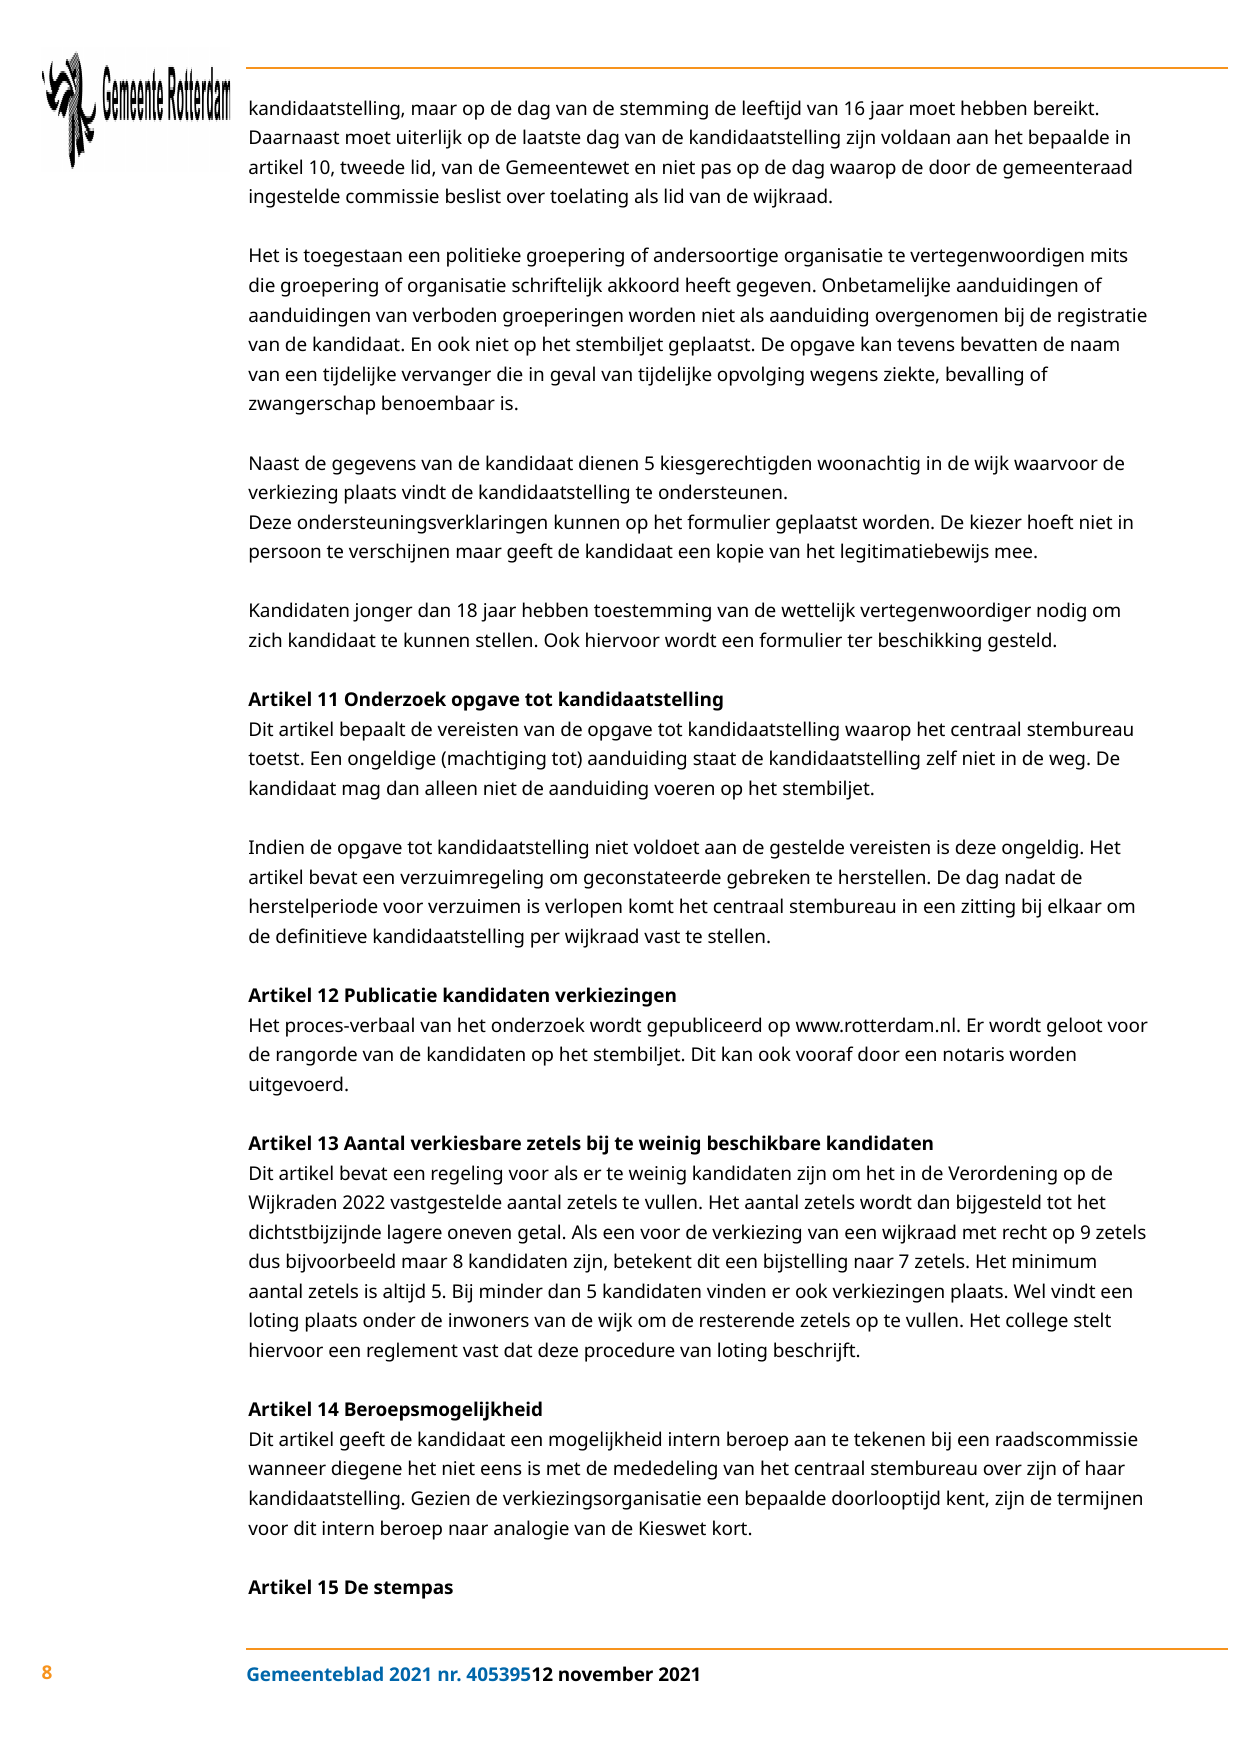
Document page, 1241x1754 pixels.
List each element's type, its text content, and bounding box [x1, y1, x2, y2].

text Artikel 15 De stempas [248, 1574, 1152, 1600]
text Het is toegestaan een politieke groepering of andersoortige organisatie te vertegenwoordigen mits die groepering of organisatie schriftelijk akkoord heeft gegeven. Onbetamelijke aanduidingen of aanduidingen van verboden groeperingen worden niet als aanduiding overgenomen bij de registratie van de kandidaat. En ook niet op het stembiljet geplaatst. De opgave kan tevens bevatten de naam van een tijdelijke vervanger die in geval van tijdelijke opvolging wegens ziekte, bevalling of zwangerschap benoembaar is. [248, 243, 1152, 416]
text Dit artikel bepaalt de vereisten van de opgave tot kandidaatstelling waarop het centraal stembureau toetst. Een ongeldige (machtiging tot) aanduiding staat de kandidaatstelling zelf niet in de weg. De kandidaat mag dan alleen niet de aanduiding voeren op het stembiljet. [248, 716, 1152, 801]
text Indien de opgave tot kandidaatstelling niet voldoet aan de gestelde vereisten is deze ongeldig. Het artikel bevat een verzuimregeling om geconstateerde gebreken te herstellen. De dag nadat de herstelperiode voor verzuimen is verlopen komt het centraal stembureau in een zitting bij elkaar om de definitieve kandidaatstelling per wijkraad vast te stellen. [248, 834, 1152, 949]
text Dit artikel bevat een regeling voor als er te weinig kandidaten zijn om het in de Verordening op de Wijkraden 2022 vastgestelde aantal zetels te vullen. Het aantal zetels wordt dan bijgesteld tot het dichtstbijzijnde lagere oneven getal. Als een voor de verkiezing van een wijkraad met recht op 9 zetels dus bijvoorbeeld maar 8 kandidaten zijn, betekent dit een bijstelling naar 7 zetels. Het minimum aantal zetels is altijd 5. Bij minder dan 5 kandidaten vinden er ook verkiezingen plaats. Wel vindt een loting plaats onder de inwoners van de wijk om de resterende zetels op te vullen. Het college stelt hiervoor een reglement vast dat deze procedure van loting beschrijft. [248, 1160, 1152, 1363]
picture [41, 47, 231, 172]
text Artikel 13 Aantal verkiesbare zetels bij te weinig beschikbare kandidaten [248, 1130, 1152, 1156]
text Artikel 14 Beroepsmogelijkheid [248, 1396, 1152, 1422]
text Artikel 12 Publicatie kandidaten verkiezingen [248, 982, 1152, 1008]
text Deze ondersteuningsverklaringen kunnen op het formulier geplaatst worden. De kiezer hoeft niet in persoon te verschijnen maar geeft de kandidaat een kopie van het legitimatiebewijs mee. [248, 509, 1152, 564]
text Naast de gegevens van de kandidaat dienen 5 kiesgerechtigden woonachtig in de wijk waarvoor de verkiezing plaats vindt de kandidaatstelling te ondersteunen. [248, 450, 1152, 505]
text Artikel 11 Onderzoek opgave tot kandidaatstelling [248, 686, 1152, 712]
text Dit artikel geeft de kandidaat een mogelijkheid intern beroep aan te tekenen bij een raadscommissie wanneer diegene het niet eens is met de mededeling van het centraal stembureau over zijn of haar kandidaatstelling. Gezien de verkiezingsorganisatie een bepaalde doorlooptijd kent, zijn de termijnen voor dit intern beroep naar analogie van de Kieswet kort. [248, 1426, 1152, 1541]
text Het proces-verbaal van het onderzoek wordt gepubliceerd op www.rotterdam.nl. Er wordt geloot voor de rangorde van de kandidaten op het stembiljet. Dit kan ook vooraf door een notaris worden uitgevoerd. [248, 1012, 1152, 1097]
text Kandidaten jonger dan 18 jaar hebben toestemming van de wettelijk vertegenwoordiger nodig om zich kandidaat te kunnen stellen. Ook hiervoor wordt een formulier ter beschikking gesteld. [248, 598, 1152, 653]
text kandidaatstelling, maar op de dag van de stemming de leeftijd van 16 jaar moet hebben bereikt. Daarnaast moet uiterlijk op de laatste dag van de kandidaatstelling zijn voldaan aan het bepaalde in artikel 10, tweede lid, van de Gemeentewet en niet pas op de dag waarop de door de gemeenteraad ingestelde commissie beslist over toelating als lid van de wijkraad. [248, 95, 1152, 209]
